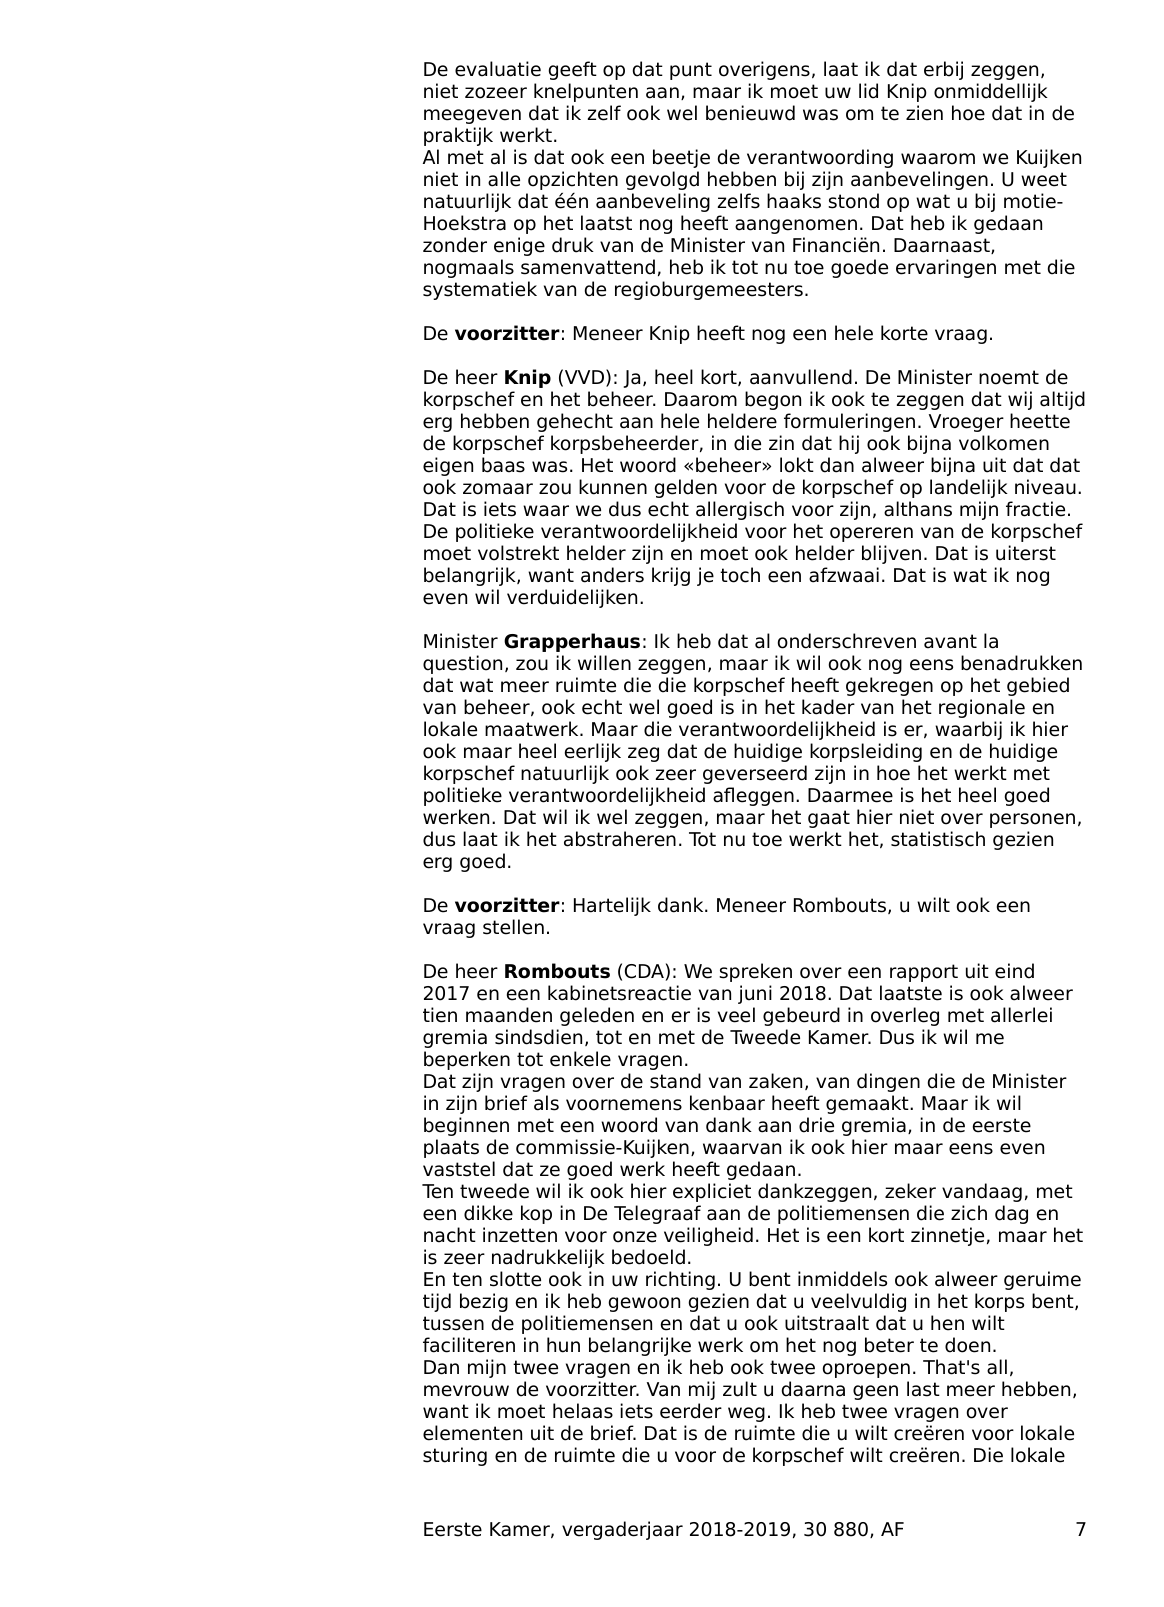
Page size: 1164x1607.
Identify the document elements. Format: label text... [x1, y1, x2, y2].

text De evaluatie geeft op dat punt overigens, laat ik dat erbij zeggen, niet zozeer knelpunten aan, maar ik moet uw lid Knip onmiddellijk meegeven dat ik zelf ook wel benieuwd was om te zien hoe dat in de praktijk werkt. [422, 59, 1087, 147]
text Dan mijn twee vragen en ik heb ook twee oproepen. That's all, mevrouw de voorzitter. Van mij zult u daarna geen last meer hebben, want ik moet helaas iets eerder weg. Ik heb twee vragen over elementen uit de brief. Dat is de ruimte die u wilt creëren voor lokale sturing en de ruimte die u voor de korpschef wilt creëren. Die lokale [422, 1357, 1087, 1467]
text De voorzitter: Hartelijk dank. Meneer Rombouts, u wilt ook een vraag stellen. [422, 895, 1087, 939]
text Ten tweede wil ik ook hier expliciet dankzeggen, zeker vandaag, met een dikke kop in De Telegraaf aan de politiemensen die zich dag en nacht inzetten voor onze veiligheid. Het is een kort zinnetje, maar het is zeer nadrukkelijk bedoeld. [422, 1181, 1087, 1269]
text De heer Rombouts (CDA): We spreken over een rapport uit eind 2017 en een kabinetsreactie van juni 2018. Dat laatste is ook alweer tien maanden geleden en er is veel gebeurd in overleg met allerlei gremia sindsdien, tot en met de Tweede Kamer. Dus ik wil me beperken tot enkele vragen. [422, 961, 1087, 1071]
text Dat zijn vragen over de stand van zaken, van dingen die de Minister in zijn brief als voornemens kenbaar heeft gemaakt. Maar ik wil beginnen met een woord van dank aan drie gremia, in de eerste plaats de commissie-Kuijken, waarvan ik ook hier maar eens even vaststel dat ze goed werk heeft gedaan. [422, 1071, 1087, 1181]
text Minister Grapperhaus: Ik heb dat al onderschreven avant la question, zou ik willen zeggen, maar ik wil ook nog eens benadrukken dat wat meer ruimte die die korpschef heeft gekregen op het gebied van beheer, ook echt wel goed is in het kader van het regionale en lokale maatwerk. Maar die verantwoordelijkheid is er, waarbij ik hier ook maar heel eerlijk zeg dat de huidige korpsleiding en de huidige korpschef natuurlijk ook zeer geverseerd zijn in hoe het werkt met politieke verantwoordelijkheid afleggen. Daarmee is het heel goed werken. Dat wil ik wel zeggen, maar het gaat hier niet over personen, dus laat ik het abstraheren. Tot nu toe werkt het, statistisch gezien erg goed. [422, 631, 1087, 873]
text De heer Knip (VVD): Ja, heel kort, aanvullend. De Minister noemt de korpschef en het beheer. Daarom begon ik ook te zeggen dat wij altijd erg hebben gehecht aan hele heldere formuleringen. Vroeger heette de korpschef korpsbeheerder, in die zin dat hij ook bijna volkomen eigen baas was. Het woord «beheer» lokt dan alweer bijna uit dat dat ook zomaar zou kunnen gelden voor de korpschef op landelijk niveau. Dat is iets waar we dus echt allergisch voor zijn, althans mijn fractie. De politieke verantwoordelijkheid voor het opereren van de korpschef moet volstrekt helder zijn en moet ook helder blijven. Dat is uiterst belangrijk, want anders krijg je toch een afzwaai. Dat is wat ik nog even wil verduidelijken. [422, 367, 1087, 609]
text En ten slotte ook in uw richting. U bent inmiddels ook alweer geruime tijd bezig en ik heb gewoon gezien dat u veelvuldig in het korps bent, tussen de politiemensen en dat u ook uitstraalt dat u hen wilt faciliteren in hun belangrijke werk om het nog beter te doen. [422, 1269, 1087, 1357]
text De voorzitter: Meneer Knip heeft nog een hele korte vraag. [422, 323, 1087, 345]
text Al met al is dat ook een beetje de verantwoording waarom we Kuijken niet in alle opzichten gevolgd hebben bij zijn aanbevelingen. U weet natuurlijk dat één aanbeveling zelfs haaks stond op wat u bij motie-Hoekstra op het laatst nog heeft aangenomen. Dat heb ik gedaan zonder enige druk van de Minister van Financiën. Daarnaast, nogmaals samenvattend, heb ik tot nu toe goede ervaringen met die systematiek van de regioburgemeesters. [422, 147, 1087, 301]
